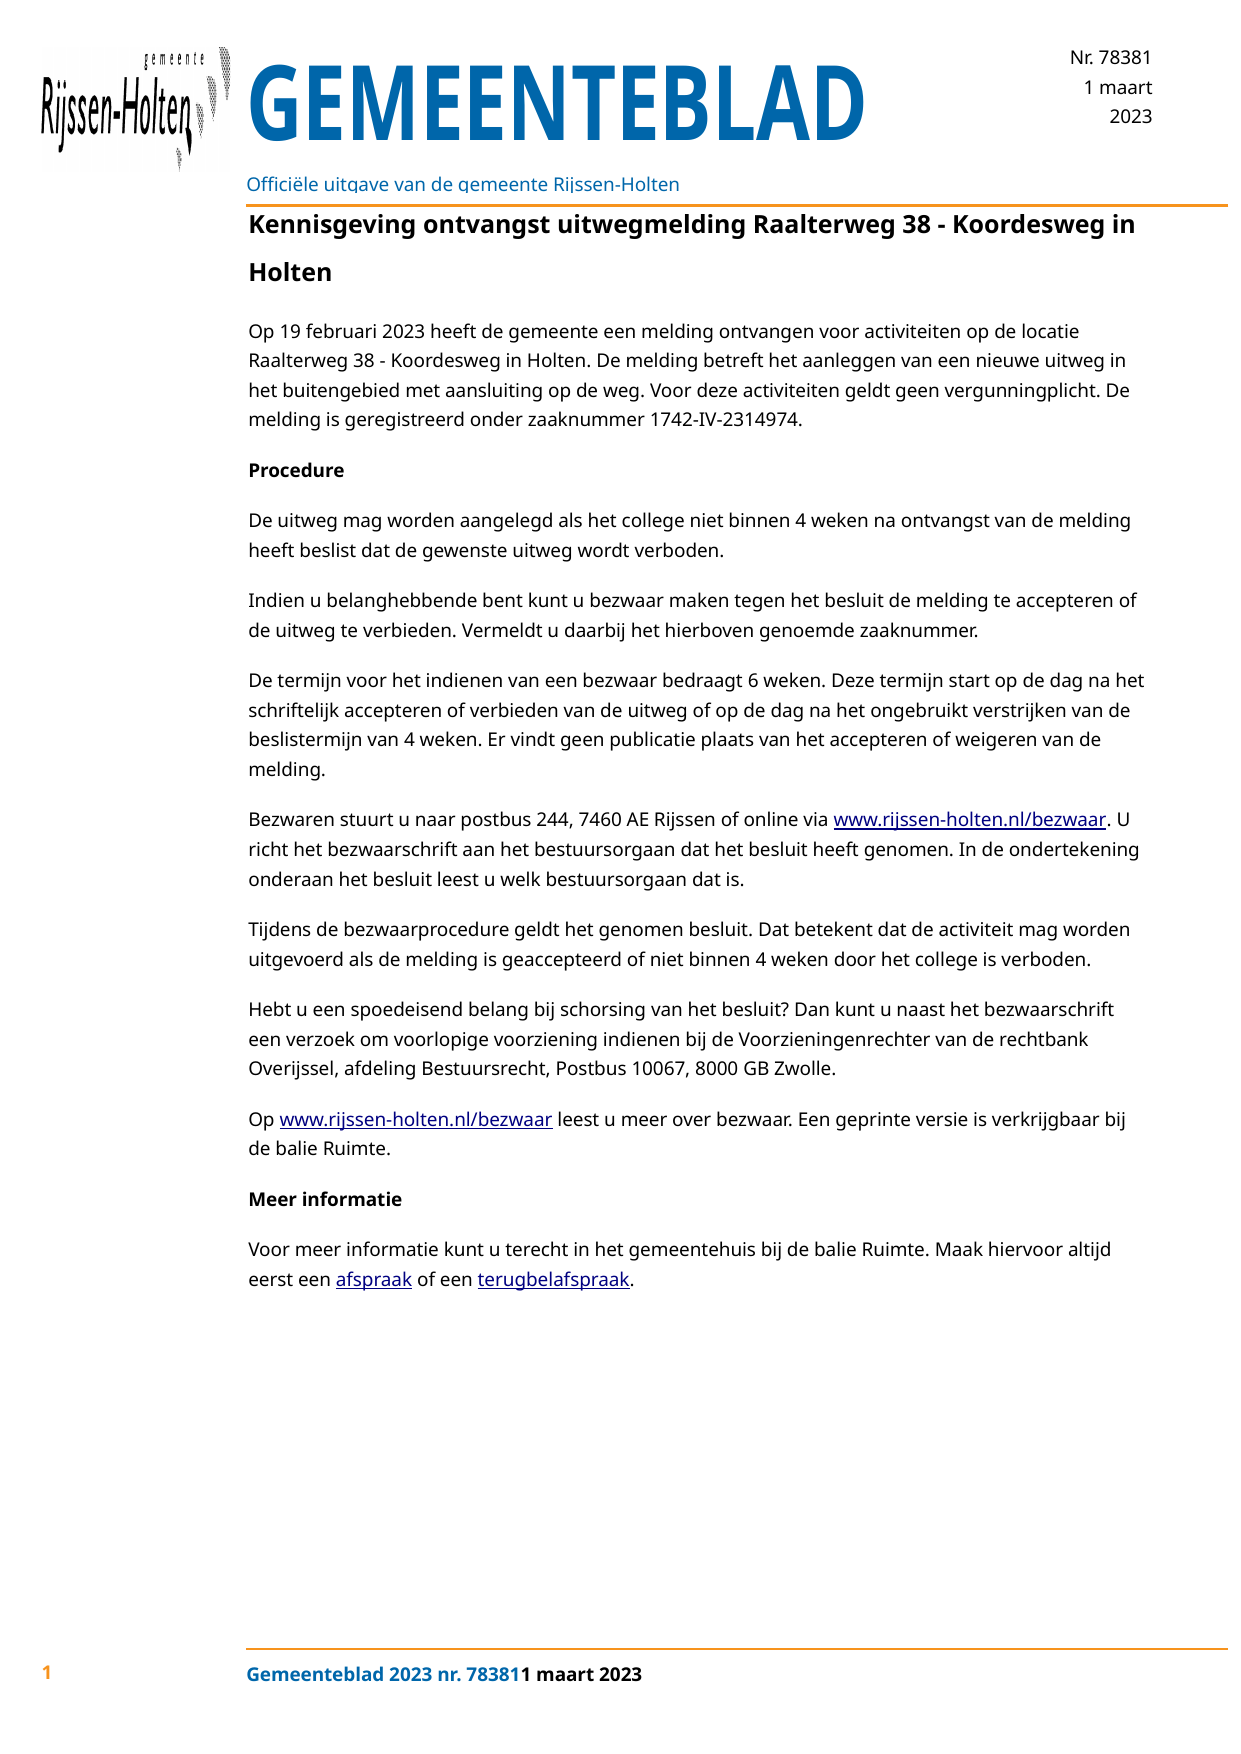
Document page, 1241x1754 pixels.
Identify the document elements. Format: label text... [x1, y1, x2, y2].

text Meer informatie [248, 1186, 1152, 1212]
text Hebt u een spoedeisend belang bij schorsing van het besluit? Dan kunt u naast het bezwaarschrift een verzoek om voorlopige voorziening indienen bij de Voorzieningenrechter van de rechtbank Overijssel, afdeling Bestuursrecht, Postbus 10067, 8000 GB Zwolle. [248, 996, 1152, 1081]
text Voor meer informatie kunt u terecht in het gemeentehuis bij de balie Ruimte. Maak hiervoor altijd eerst een afspraak of een terugbelafspraak. [248, 1236, 1152, 1292]
text Op 19 februari 2023 heeft de gemeente een melding ontvangen voor activiteiten op de locatie Raalterweg 38 - Koordesweg in Holten. De melding betreft het aanleggen van een nieuwe uitweg in het buitengebied met aansluiting op de weg. Voor deze activiteiten geldt geen vergunningplicht. De melding is geregistreerd onder zaaknummer 1742-IV-2314974. [248, 318, 1152, 432]
text De uitweg mag worden aangelegd als het college niet binnen 4 weken na ontvangst van de melding heeft beslist dat de gewenste uitweg wordt verboden. [248, 507, 1152, 563]
text Kennisgeving ontvangst uitwegmelding Raalterweg 38 - Koordesweg in Holten [248, 207, 1152, 288]
text Bezwaren stuurt u naar postbus 244, 7460 AE Rijssen of online via www.rijssen-holten.nl/bezwaar. U richt het bezwaarschrift aan het bestuursorgaan dat het besluit heeft genomen. In de ondertekening onderaan het besluit leest u welk bestuursorgaan dat is. [248, 807, 1152, 892]
text Indien u belanghebbende bent kunt u bezwaar maken tegen het besluit de melding te accepteren of de uitweg te verbieden. Vermeldt u daarbij het hierboven genoemde zaaknummer. [248, 587, 1152, 643]
text Op www.rijssen-holten.nl/bezwaar leest u meer over bezwaar. Een geprinte versie is verkrijgbaar bij de balie Ruimte. [248, 1106, 1152, 1161]
text Procedure [248, 457, 1152, 483]
text Tijdens de bezwaarprocedure geldt het genomen besluit. Dat betekent dat de activiteit mag worden uitgevoerd als de melding is geaccepteerd of niet binnen 4 weken door het college is verboden. [248, 916, 1152, 972]
picture [41, 47, 231, 172]
text De termijn voor het indienen van een bezwaar bedraagt 6 weken. Deze termijn start op de dag na het schriftelijk accepteren of verbieden van de uitweg of op de dag na het ongebruikt verstrijken van de beslistermijn van 4 weken. Er vindt geen publicatie plaats van het accepteren of weigeren van de melding. [248, 667, 1152, 782]
